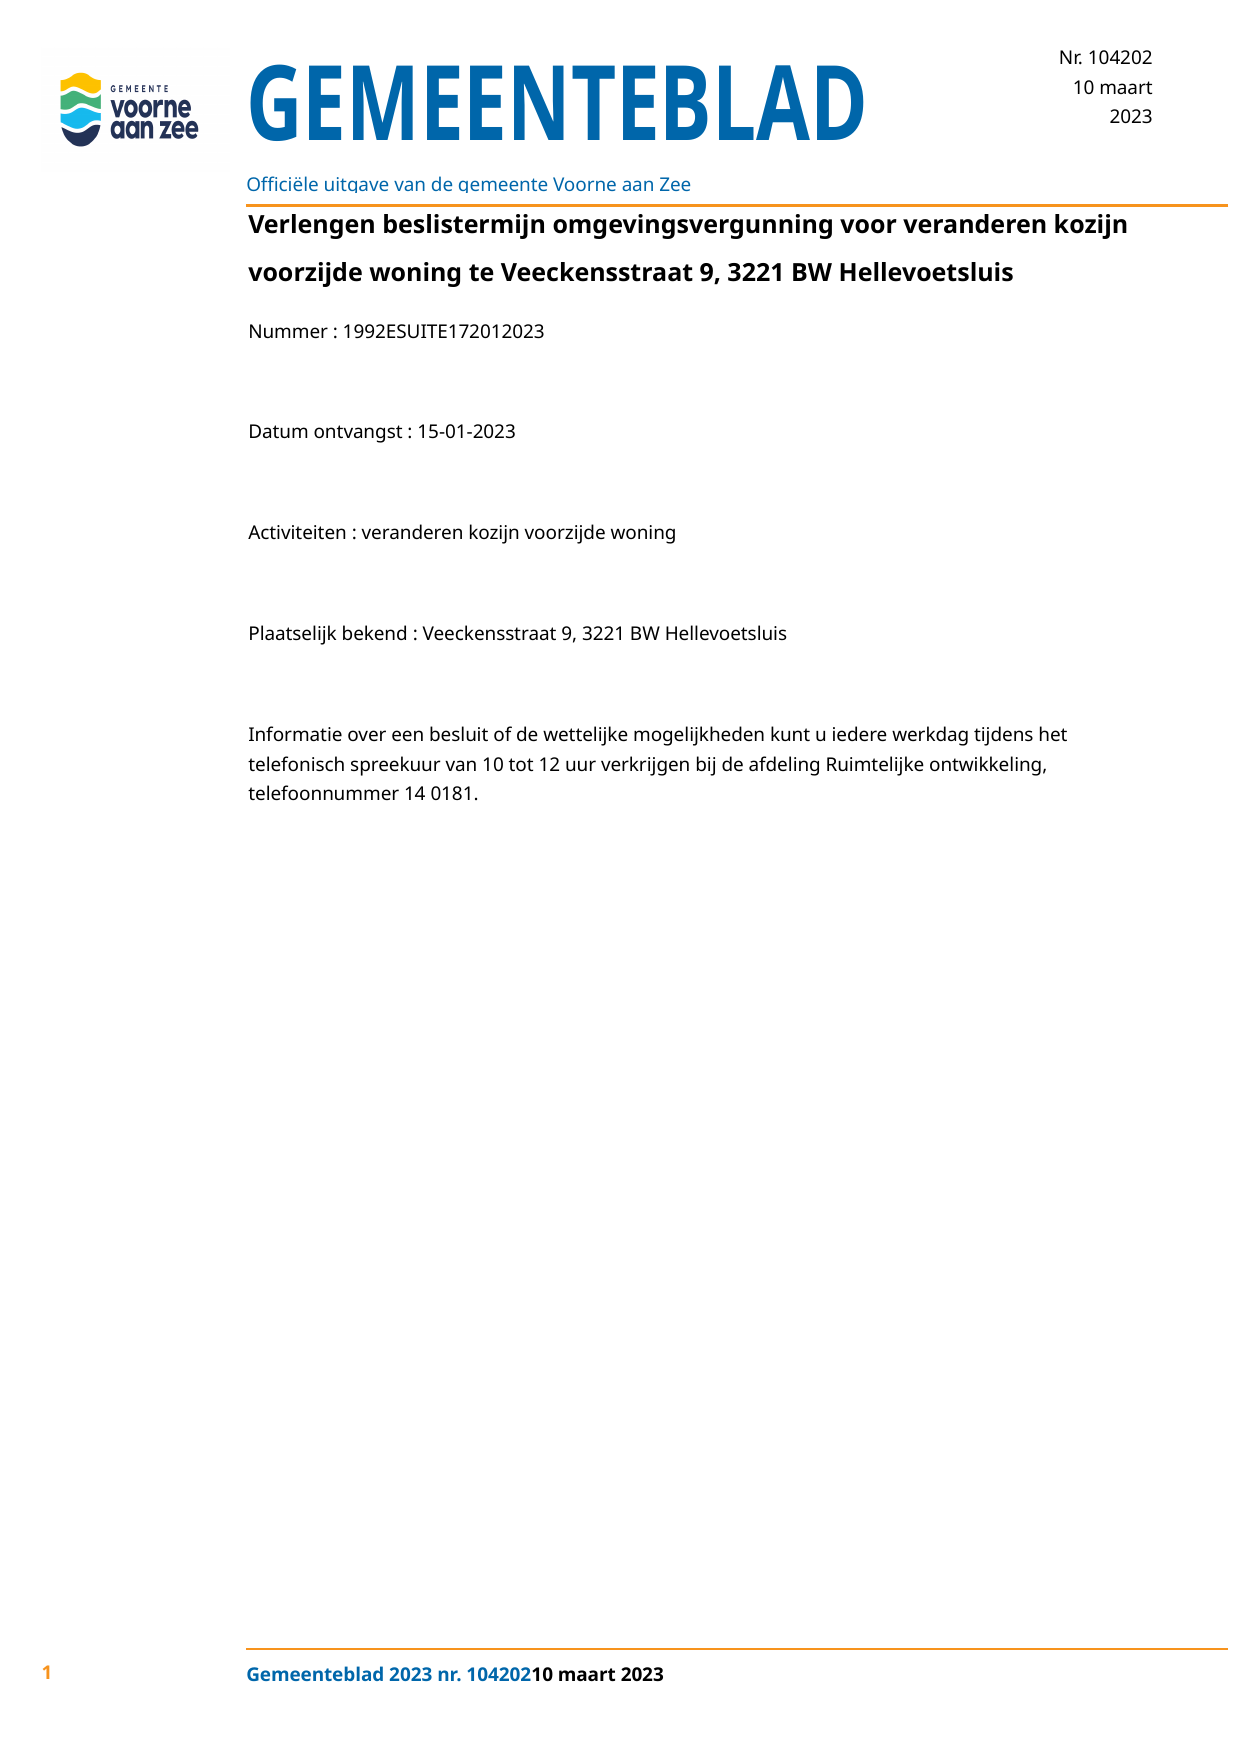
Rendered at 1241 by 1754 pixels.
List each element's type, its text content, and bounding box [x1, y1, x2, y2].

text Plaatselijk bekend : Veeckensstraat 9, 3221 BW Hellevoetsluis [248, 620, 1152, 646]
text Informatie over een besluit of de wettelijke mogelijkheden kunt u iedere werkdag tijdens het telefonisch spreekuur van 10 tot 12 uur verkrijgen bij de afdeling Ruimtelijke ontwikkeling, telefoonnummer 14 0181. [248, 721, 1152, 806]
text Verlengen beslistermijn omgevingsvergunning voor veranderen kozijn voorzijde woning te Veeckensstraat 9, 3221 BW Hellevoetsluis [248, 207, 1152, 288]
text Activiteiten : veranderen kozijn voorzijde woning [248, 519, 1152, 545]
picture [41, 47, 231, 172]
text Nummer : 1992ESUITE172012023 [248, 318, 1152, 344]
text Datum ontvangst : 15-01-2023 [248, 419, 1152, 444]
